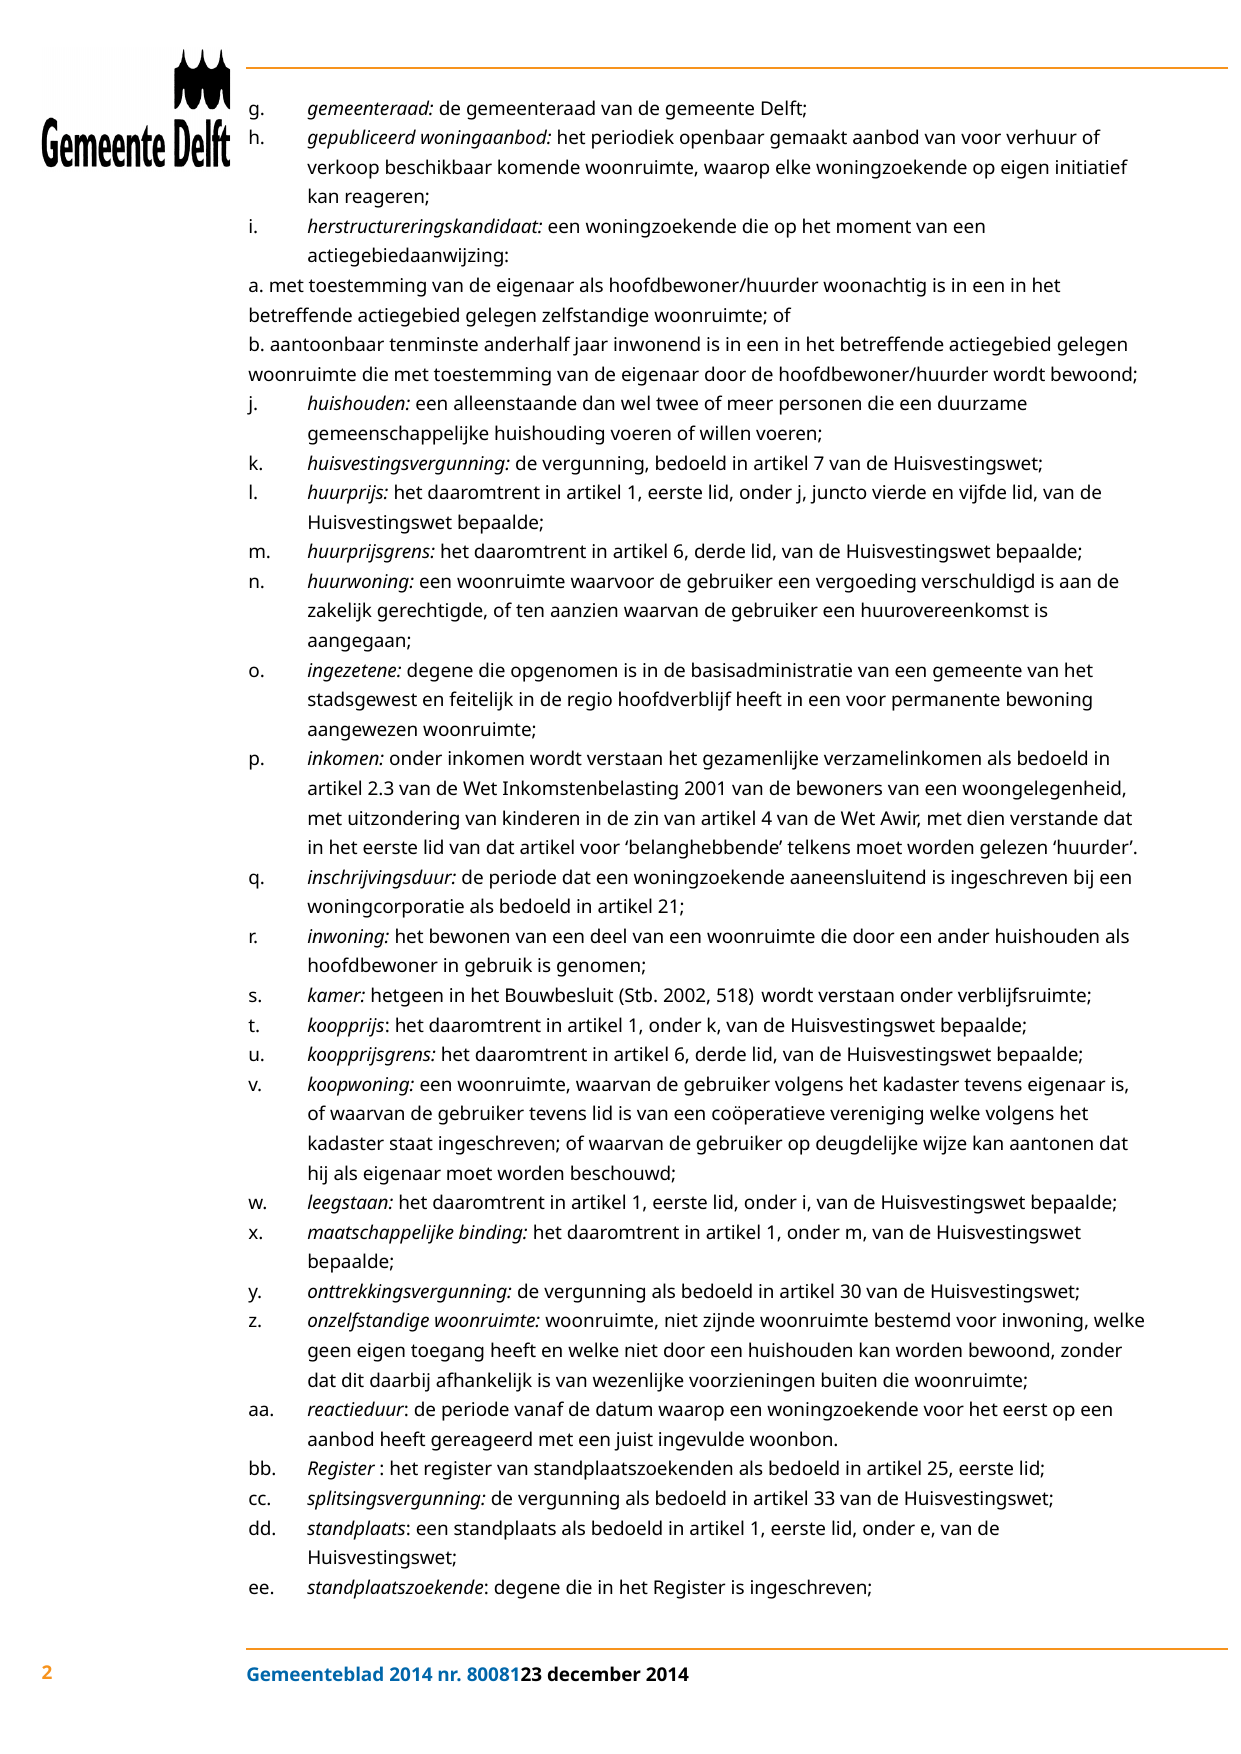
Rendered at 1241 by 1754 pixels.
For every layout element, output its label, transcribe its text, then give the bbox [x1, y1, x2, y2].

list koopwoning: een woonruimte, waarvan de gebruiker volgens het kadaster tevens eigenaar is, of waarvan de gebruiker tevens lid is van een coöperatieve vereniging welke volgens het kadaster staat ingeschreven; of waarvan de gebruiker op deugdelijke wijze kan aantonen dat hij als eigenaar moet worden beschouwd; [248, 1071, 1152, 1186]
list koopprijsgrens: het daaromtrent in artikel 6, derde lid, van de Huisvestingswet bepaalde; [248, 1041, 1152, 1067]
text b. aantoonbaar tenminste anderhalf jaar inwonend is in een in het betreffende actiegebied gelegen woonruimte die met toestemming van de eigenaar door de hoofdbewoner/huurder wordt bewoond; [248, 331, 1152, 387]
list Register : het register van standplaatszoekenden als bedoeld in artikel 25, eerste lid; [248, 1456, 1152, 1481]
list standplaats: een standplaats als bedoeld in artikel 1, eerste lid, onder e, van de Huisvestingswet; [248, 1515, 1152, 1570]
list gemeenteraad: de gemeenteraad van de gemeente Delft; [248, 95, 1152, 121]
list koopprijs: het daaromtrent in artikel 1, onder k, van de Huisvestingswet bepaalde; [248, 1012, 1152, 1038]
list onzelfstandige woonruimte: woonruimte, niet zijnde woonruimte bestemd voor inwoning, welke geen eigen toegang heeft en welke niet door een huishouden kan worden bewoond, zonder dat dit daarbij afhankelijk is van wezenlijke voorzieningen buiten die woonruimte; [248, 1308, 1152, 1393]
list kamer: hetgeen in het Bouwbesluit (Stb. 2002, 518) wordt verstaan onder verblijfsruimte; [248, 982, 1152, 1008]
list huisvestingsvergunning: de vergunning, bedoeld in artikel 7 van de Huisvestingswet; [248, 450, 1152, 476]
list huishouden: een alleenstaande dan wel twee of meer personen die een duurzame gemeenschappelijke huishouding voeren of willen voeren; [248, 391, 1152, 446]
list standplaatszoekende: degene die in het Register is ingeschreven; [248, 1574, 1152, 1600]
list gepubliceerd woningaanbod: het periodiek openbaar gemaakt aanbod van voor verhuur of verkoop beschikbaar komende woonruimte, waarop elke woningzoekende op eigen initiatief kan reageren; [248, 124, 1152, 209]
list splitsingsvergunning: de vergunning als bedoeld in artikel 33 van de Huisvestingswet; [248, 1485, 1152, 1511]
list leegstaan: het daaromtrent in artikel 1, eerste lid, onder i, van de Huisvestingswet bepaalde; [248, 1189, 1152, 1215]
list huurwoning: een woonruimte waarvoor de gebruiker een vergoeding verschuldigd is aan de zakelijk gerechtigde, of ten aanzien waarvan de gebruiker een huurovereenkomst is aangegaan; [248, 568, 1152, 653]
list inkomen: onder inkomen wordt verstaan het gezamenlijke verzamelinkomen als bedoeld in artikel 2.3 van de Wet Inkomstenbelasting 2001 van de bewoners van een woongelegenheid, met uitzondering van kinderen in de zin van artikel 4 van de Wet Awir, met dien verstande dat in het eerste lid van dat artikel voor ‘belanghebbende’ telkens moet worden gelezen ‘huurder’. [248, 746, 1152, 860]
list reactieduur: de periode vanaf de datum waarop een woningzoekende voor het eerst op een aanbod heeft gereageerd met een juist ingevulde woonbon. [248, 1396, 1152, 1452]
list huurprijsgrens: het daaromtrent in artikel 6, derde lid, van de Huisvestingswet bepaalde; [248, 538, 1152, 564]
list maatschappelijke binding: het daaromtrent in artikel 1, onder m, van de Huisvestingswet bepaalde; [248, 1219, 1152, 1274]
list inwoning: het bewonen van een deel van een woonruimte die door een ander huishouden als hoofdbewoner in gebruik is genomen; [248, 923, 1152, 978]
list herstructureringskandidaat: een woningzoekende die op het moment van een actiegebiedaanwijzing: [248, 213, 1152, 268]
list ingezetene: degene die opgenomen is in de basisadministratie van een gemeente van het stadsgewest en feitelijk in de regio hoofdverblijf heeft in een voor permanente bewoning aangewezen woonruimte; [248, 657, 1152, 742]
list inschrijvingsduur: de periode dat een woningzoekende aaneensluitend is ingeschreven bij een woningcorporatie als bedoeld in artikel 21; [248, 864, 1152, 919]
text a. met toestemming van de eigenaar als hoofdbewoner/huurder woonachtig is in een in het betreffende actiegebied gelegen zelfstandige woonruimte; of [248, 272, 1152, 328]
list huurprijs: het daaromtrent in artikel 1, eerste lid, onder j, juncto vierde en vijfde lid, van de Huisvestingswet bepaalde; [248, 479, 1152, 535]
list onttrekkingsvergunning: de vergunning als bedoeld in artikel 30 van de Huisvestingswet; [248, 1278, 1152, 1304]
picture [41, 47, 231, 172]
